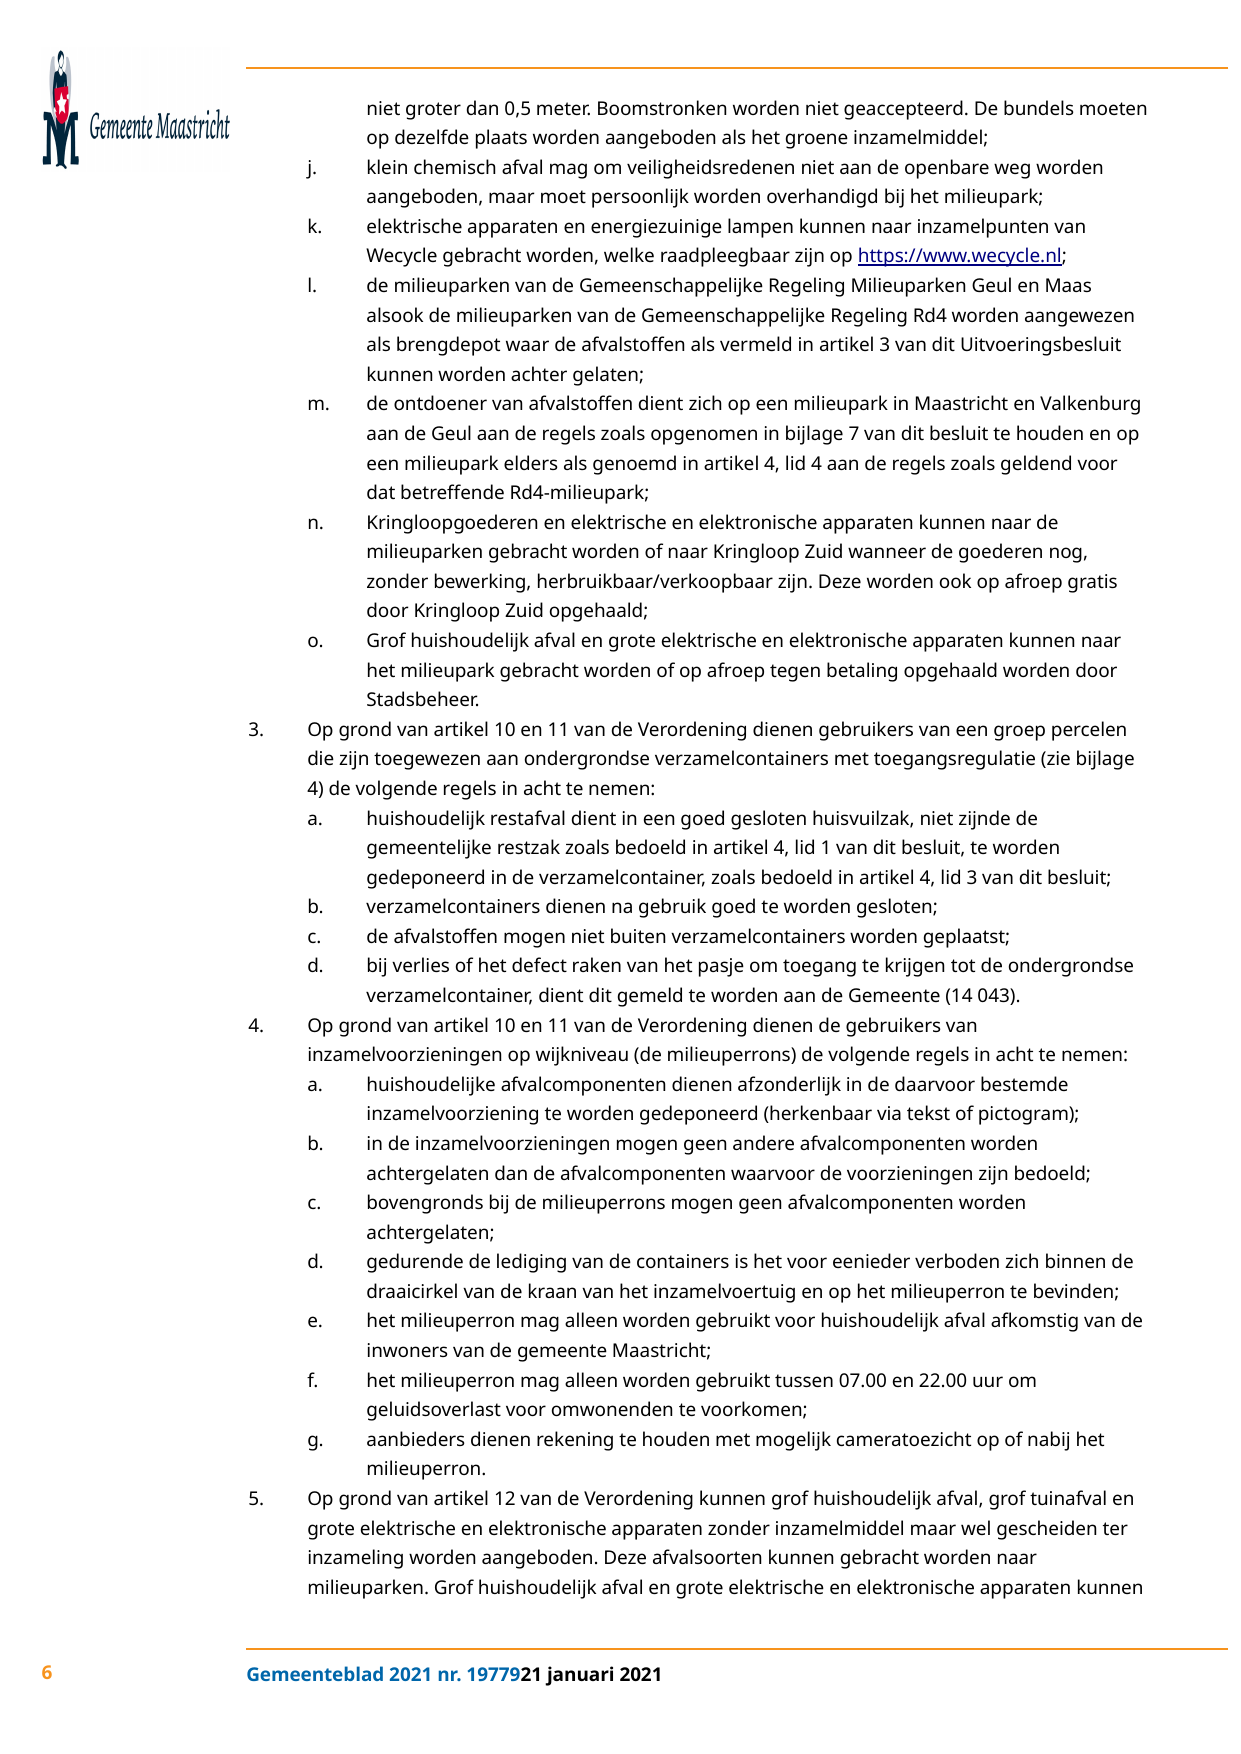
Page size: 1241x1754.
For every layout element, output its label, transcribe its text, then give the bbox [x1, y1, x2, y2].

list Grof huishoudelijk afval en grote elektrische en elektronische apparaten kunnen naar het milieupark gebracht worden of op afroep tegen betaling opgehaald worden door Stadsbeheer. [307, 627, 1152, 712]
list de afvalstoffen mogen niet buiten verzamelcontainers worden geplaatst; [307, 923, 1152, 949]
list Kringloopgoederen en elektrische en elektronische apparaten kunnen naar de milieuparken gebracht worden of naar Kringloop Zuid wanneer de goederen nog, zonder bewerking, herbruikbaar/verkoopbaar zijn. Deze worden ook op afroep gratis door Kringloop Zuid opgehaald; [307, 509, 1152, 623]
list bij verlies of het defect raken van het pasje om toegang te krijgen tot de ondergrondse verzamelcontainer, dient dit gemeld te worden aan de Gemeente (14 043). [307, 953, 1152, 1008]
list huishoudelijke afvalcomponenten dienen afzonderlijk in de daarvoor bestemde inzamelvoorziening te worden gedeponeerd (herkenbaar via tekst of pictogram); [307, 1071, 1152, 1126]
list het milieuperron mag alleen worden gebruikt voor huishoudelijk afval afkomstig van de inwoners van de gemeente Maastricht; [307, 1308, 1152, 1363]
list klein chemisch afval mag om veiligheidsredenen niet aan de openbare weg worden aangeboden, maar moet persoonlijk worden overhandigd bij het milieupark; [307, 154, 1152, 209]
list gedurende de lediging van de containers is het voor eenieder verboden zich binnen de draaicirkel van de kraan van het inzamelvoertuig en op het milieuperron te bevinden; [307, 1248, 1152, 1304]
list in de inzamelvoorzieningen mogen geen andere afvalcomponenten worden achtergelaten dan de afvalcomponenten waarvoor de voorzieningen zijn bedoeld; [307, 1130, 1152, 1186]
list verzamelcontainers dienen na gebruik goed te worden gesloten; [307, 893, 1152, 919]
list bovengronds bij de milieuperrons mogen geen afvalcomponenten worden achtergelaten; [307, 1189, 1152, 1245]
list niet groter dan 0,5 meter. Boomstronken worden niet geaccepteerd. De bundels moeten op dezelfde plaats worden aangeboden als het groene inzamelmiddel; [307, 95, 1152, 150]
list aanbieders dienen rekening te houden met mogelijk cameratoezicht op of nabij het milieuperron. [307, 1426, 1152, 1481]
list Op grond van artikel 12 van de Verordening kunnen grof huishoudelijk afval, grof tuinafval en grote elektrische en elektronische apparaten zonder inzamelmiddel maar wel gescheiden ter inzameling worden aangeboden. Deze afvalsoorten kunnen gebracht worden naar milieuparken. Grof huishoudelijk afval en grote elektrische en elektronische apparaten kunnen [248, 1485, 1152, 1600]
picture [41, 47, 231, 172]
list elektrische apparaten en energiezuinige lampen kunnen naar inzamelpunten van Wecycle gebracht worden, welke raadpleegbaar zijn op https://www.wecycle.nl; [307, 213, 1152, 268]
list Op grond van artikel 10 en 11 van de Verordening dienen gebruikers van een groep percelen die zijn toegewezen aan ondergrondse verzamelcontainers met toegangsregulatie (zie bijlage 4) de volgende regels in acht te nemen: [248, 716, 1152, 801]
list Op grond van artikel 10 en 11 van de Verordening dienen de gebruikers van inzamelvoorzieningen op wijkniveau (de milieuperrons) de volgende regels in acht te nemen: [248, 1012, 1152, 1067]
list het milieuperron mag alleen worden gebruikt tussen 07.00 en 22.00 uur om geluidsoverlast voor omwonenden te voorkomen; [307, 1367, 1152, 1422]
list de ontdoener van afvalstoffen dient zich op een milieupark in Maastricht en Valkenburg aan de Geul aan de regels zoals opgenomen in bijlage 7 van dit besluit te houden en op een milieupark elders als genoemd in artikel 4, lid 4 aan de regels zoals geldend voor dat betreffende Rd4-milieupark; [307, 391, 1152, 505]
list huishoudelijk restafval dient in een goed gesloten huisvuilzak, niet zijnde de gemeentelijke restzak zoals bedoeld in artikel 4, lid 1 van dit besluit, te worden gedeponeerd in de verzamelcontainer, zoals bedoeld in artikel 4, lid 3 van dit besluit; [307, 805, 1152, 890]
list de milieuparken van de Gemeenschappelijke Regeling Milieuparken Geul en Maas alsook de milieuparken van de Gemeenschappelijke Regeling Rd4 worden aangewezen als brengdepot waar de afvalstoffen als vermeld in artikel 3 van dit Uitvoeringsbesluit kunnen worden achter gelaten; [307, 272, 1152, 387]
